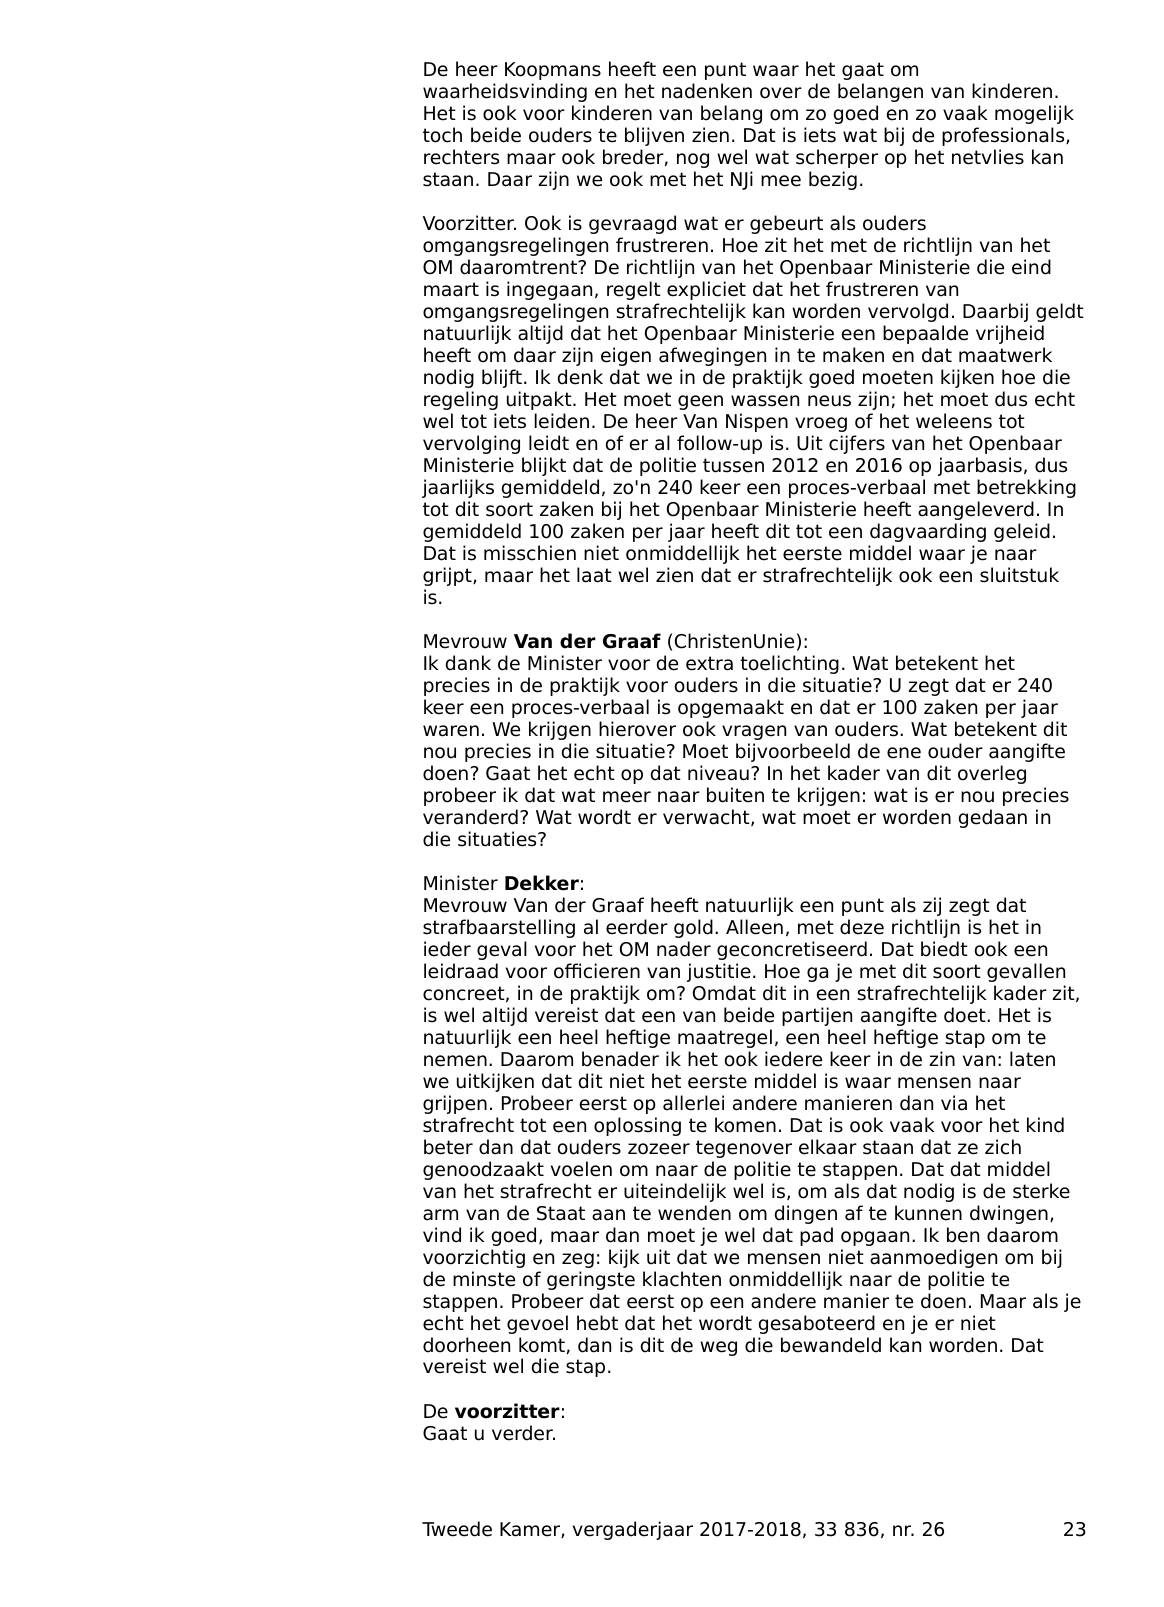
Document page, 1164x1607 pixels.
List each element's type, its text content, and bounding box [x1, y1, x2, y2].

text Mevrouw Van der Graaf heeft natuurlijk een punt als zij zegt dat strafbaarstelling al eerder gold. Alleen, met deze richtlijn is het in ieder geval voor het OM nader geconcretiseerd. Dat biedt ook een leidraad voor officieren van justitie. Hoe ga je met dit soort gevallen concreet, in de praktijk om? Omdat dit in een strafrechtelijk kader zit, is wel altijd vereist dat een van beide partijen aangifte doet. Het is natuurlijk een heel heftige maatregel, een heel heftige stap om te nemen. Daarom benader ik het ook iedere keer in de zin van: laten we uitkijken dat dit niet het eerste middel is waar mensen naar grijpen. Probeer eerst op allerlei andere manieren dan via het strafrecht tot een oplossing te komen. Dat is ook vaak voor het kind beter dan dat ouders zozeer tegenover elkaar staan dat ze zich genoodzaakt voelen om naar de politie te stappen. Dat dat middel van het strafrecht er uiteindelijk wel is, om als dat nodig is de sterke arm van de Staat aan te wenden om dingen af te kunnen dwingen, vind ik goed, maar dan moet je wel dat pad opgaan. Ik ben daarom voorzichtig en zeg: kijk uit dat we mensen niet aanmoedigen om bij de minste of geringste klachten onmiddellijk naar de politie te stappen. Probeer dat eerst op een andere manier te doen. Maar als je echt het gevoel hebt dat het wordt gesaboteerd en je er niet doorheen komt, dan is dit de weg die bewandeld kan worden. Dat vereist wel die stap. [422, 895, 1087, 1378]
text Minister Dekker: [422, 873, 1087, 895]
text Gaat u verder. [422, 1423, 1087, 1444]
text Voorzitter. Ook is gevraagd wat er gebeurt als ouders omgangsregelingen frustreren. Hoe zit het met de richtlijn van het OM daaromtrent? De richtlijn van het Openbaar Ministerie die eind maart is ingegaan, regelt expliciet dat het frustreren van omgangsregelingen strafrechtelijk kan worden vervolgd. Daarbij geldt natuurlijk altijd dat het Openbaar Ministerie een bepaalde vrijheid heeft om daar zijn eigen afwegingen in te maken en dat maatwerk nodig blijft. Ik denk dat we in de praktijk goed moeten kijken hoe die regeling uitpakt. Het moet geen wassen neus zijn; het moet dus echt wel tot iets leiden. De heer Van Nispen vroeg of het weleens tot vervolging leidt en of er al follow-up is. Uit cijfers van het Openbaar Ministerie blijkt dat de politie tussen 2012 en 2016 op jaarbasis, dus jaarlijks gemiddeld, zo'n 240 keer een proces-verbaal met betrekking tot dit soort zaken bij het Openbaar Ministerie heeft aangeleverd. In gemiddeld 100 zaken per jaar heeft dit tot een dagvaarding geleid. Dat is misschien niet onmiddellijk het eerste middel waar je naar grijpt, maar het laat wel zien dat er strafrechtelijk ook een sluitstuk is. [422, 213, 1087, 609]
text Ik dank de Minister voor de extra toelichting. Wat betekent het precies in de praktijk voor ouders in die situatie? U zegt dat er 240 keer een proces-verbaal is opgemaakt en dat er 100 zaken per jaar waren. We krijgen hierover ook vragen van ouders. Wat betekent dit nou precies in die situatie? Moet bijvoorbeeld de ene ouder aangifte doen? Gaat het echt op dat niveau? In het kader van dit overleg probeer ik dat wat meer naar buiten te krijgen: wat is er nou precies veranderd? Wat wordt er verwacht, wat moet er worden gedaan in die situaties? [422, 653, 1087, 851]
text De heer Koopmans heeft een punt waar het gaat om waarheidsvinding en het nadenken over de belangen van kinderen. Het is ook voor kinderen van belang om zo goed en zo vaak mogelijk toch beide ouders te blijven zien. Dat is iets wat bij de professionals, rechters maar ook breder, nog wel wat scherper op het netvlies kan staan. Daar zijn we ook met het NJi mee bezig. [422, 59, 1087, 191]
text De voorzitter: [422, 1401, 1087, 1423]
text Mevrouw Van der Graaf (ChristenUnie): [422, 631, 1087, 653]
